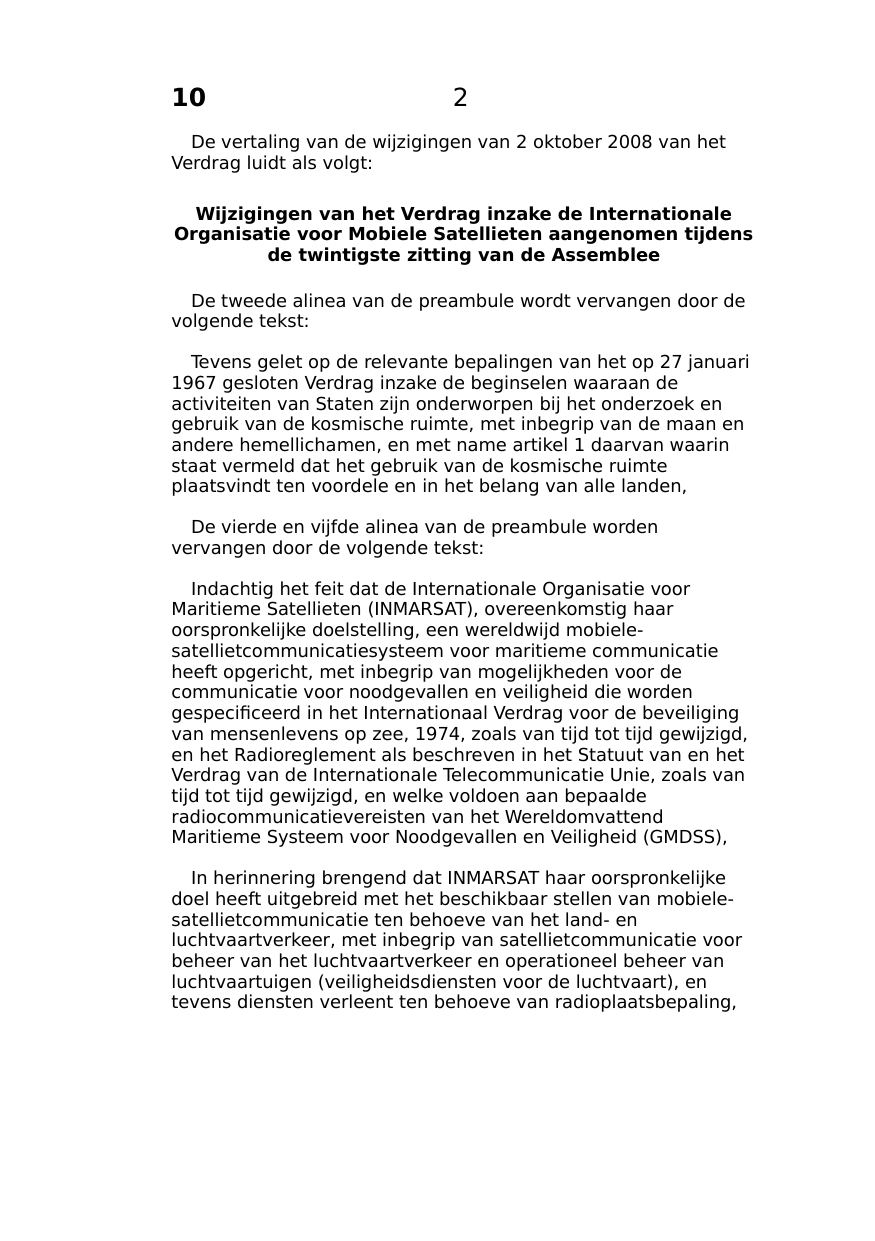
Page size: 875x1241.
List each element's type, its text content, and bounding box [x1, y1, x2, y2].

text In herinnering brengend dat INMARSAT haar oorspronkelijke doel heeft uitgebreid met het beschikbaar stellen van mobiele-satellietcommunicatie ten behoeve van het land- en luchtvaartverkeer, met inbegrip van satellietcommunicatie voor beheer van het luchtvaartverkeer en operationeel beheer van luchtvaartuigen (veiligheidsdiensten voor de luchtvaart), en tevens diensten verleent ten behoeve van radioplaatsbepaling, [171, 868, 756, 1013]
text De vertaling van de wijzigingen van 2 oktober 2008 van het Verdrag luidt als volgt: [171, 132, 756, 173]
text Indachtig het feit dat de Internationale Organisatie voor Maritieme Satellieten (INMARSAT), overeenkomstig haar oorspronkelijke doelstelling, een wereldwijd mobiele-satellietcommunicatiesysteem voor maritieme communicatie heeft opgericht, met inbegrip van mogelijkheden voor de communicatie voor noodgevallen en veiligheid die worden gespecificeerd in het Internationaal Verdrag voor de beveiliging van mensenlevens op zee, 1974, zoals van tijd tot tijd gewijzigd, en het Radioreglement als beschreven in het Statuut van en het Verdrag van de Internationale Telecommunicatie Unie, zoals van tijd tot tijd gewijzigd, en welke voldoen aan bepaalde radiocommunicatievereisten van het Wereldomvattend Maritieme Systeem voor Noodgevallen en Veiligheid (GMDSS), [171, 578, 756, 848]
subtitle Wijzigingen van het Verdrag inzake de Internationale Organisatie voor Mobiele Satellieten aangenomen tijdens de twintigste zitting van de Assemblee [171, 203, 756, 266]
text De tweede alinea van de preambule wordt vervangen door de volgende tekst: [171, 291, 756, 332]
text Tevens gelet op de relevante bepalingen van het op 27 januari 1967 gesloten Verdrag inzake de beginselen waaraan de activiteiten van Staten zijn onderworpen bij het onderzoek en gebruik van de kosmische ruimte, met inbegrip van de maan en andere hemellichamen, en met name artikel 1 daarvan waarin staat vermeld dat het gebruik van de kosmische ruimte plaatsvindt ten voordele en in het belang van alle landen, [171, 352, 756, 497]
text De vierde en vijfde alinea van de preambule worden vervangen door de volgende tekst: [171, 517, 756, 558]
